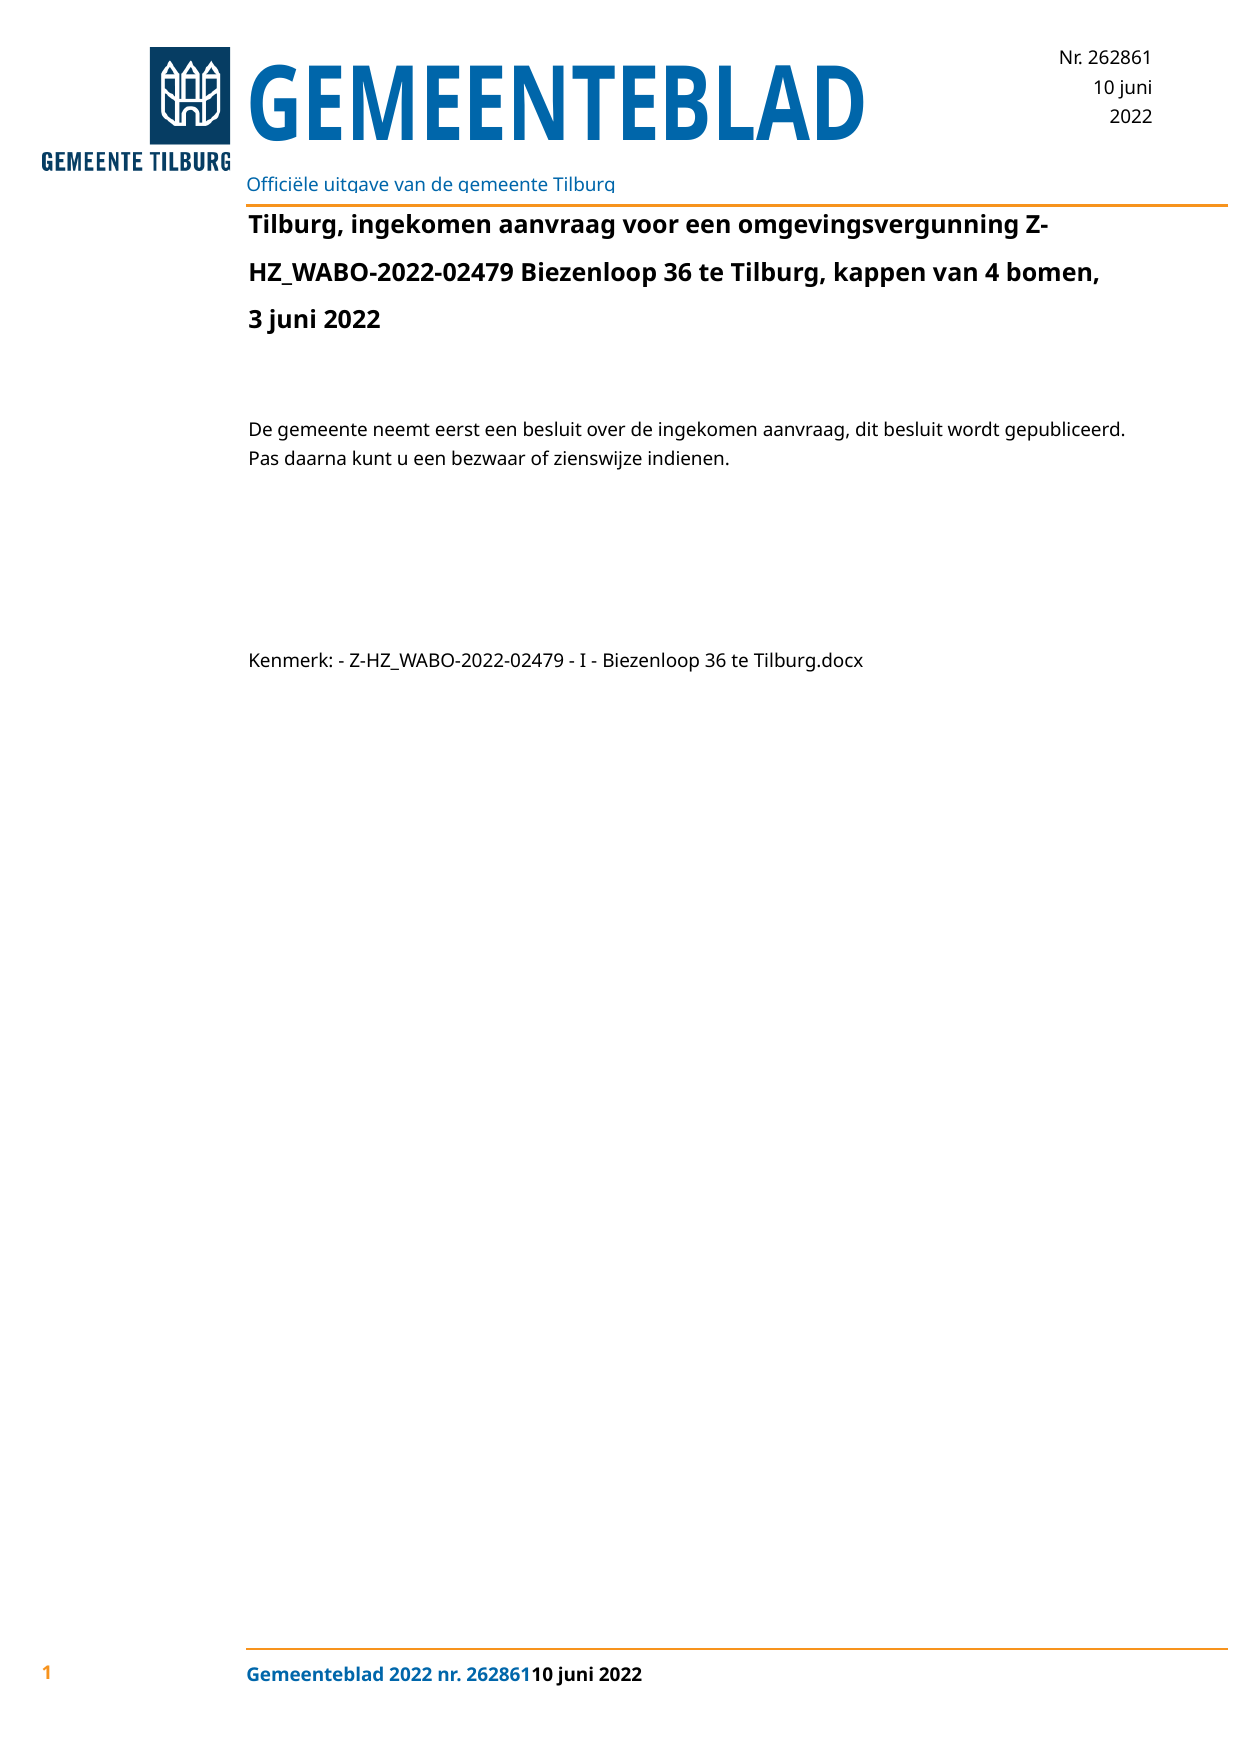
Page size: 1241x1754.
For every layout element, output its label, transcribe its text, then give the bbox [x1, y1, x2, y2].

picture [41, 47, 231, 172]
text Tilburg, ingekomen aanvraag voor een omgevingsvergunning Z-HZ_WABO-2022-02479 Biezenloop 36 te Tilburg, kappen van 4 bomen, 3 juni 2022 [248, 207, 1152, 336]
text Kenmerk: - Z-HZ_WABO-2022-02479 - I - Biezenloop 36 te Tilburg.docx [248, 647, 1152, 673]
text De gemeente neemt eerst een besluit over de ingekomen aanvraag, dit besluit wordt gepubliceerd. Pas daarna kunt u een bezwaar of zienswijze indienen. [248, 416, 1152, 471]
